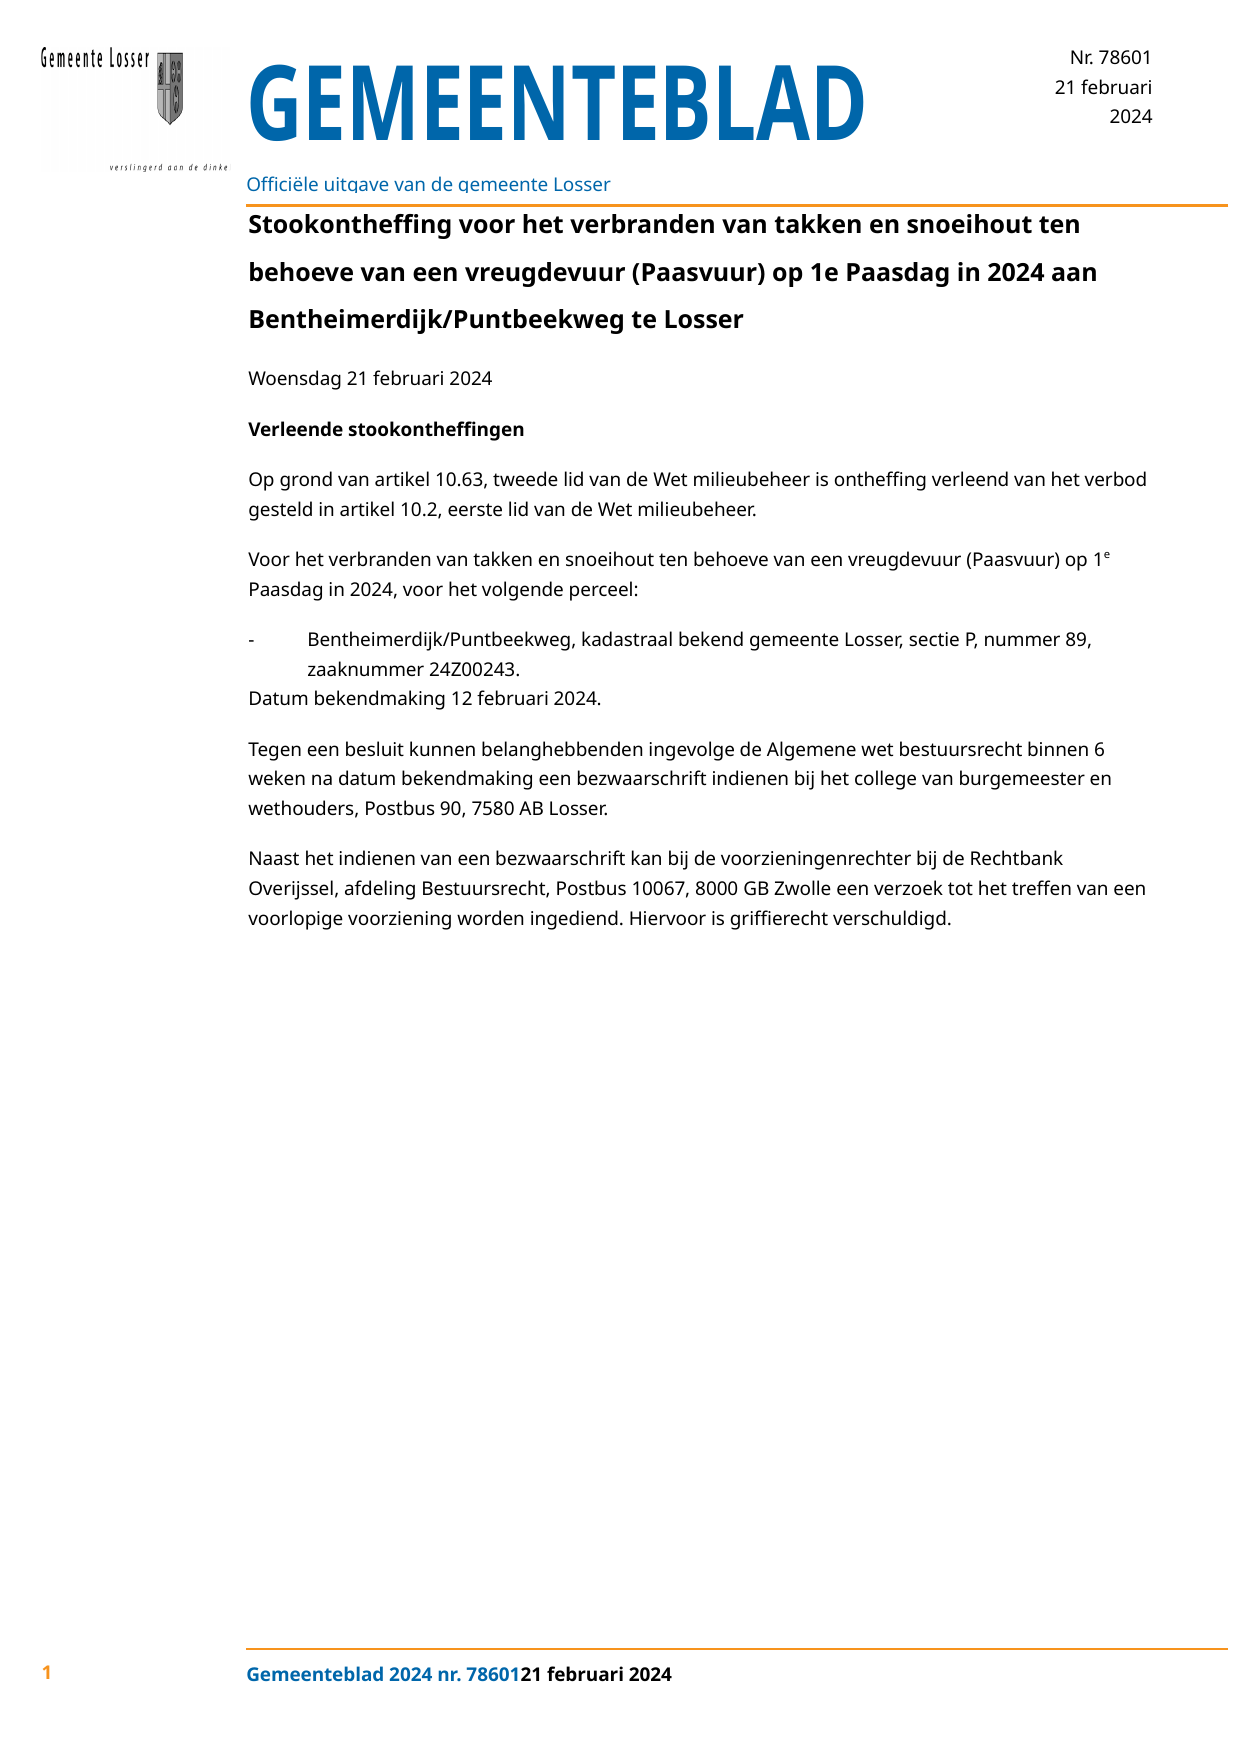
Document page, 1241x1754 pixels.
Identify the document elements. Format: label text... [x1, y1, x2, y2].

list Bentheimerdijk/Puntbeekweg, kadastraal bekend gemeente Losser, sectie P, nummer 89, zaaknummer 24Z00243. [248, 626, 1152, 682]
text Stookontheffing voor het verbranden van takken en snoeihout ten behoeve van een vreugdevuur (Paasvuur) op 1e Paasdag in 2024 aan Bentheimerdijk/Puntbeekweg te Losser [248, 207, 1152, 336]
text Naast het indienen van een bezwaarschrift kan bij de voorzieningenrechter bij de Rechtbank Overijssel, afdeling Bestuursrecht, Postbus 10067, 8000 GB Zwolle een verzoek tot het treffen van een voorlopige voorziening worden ingediend. Hiervoor is griffierecht verschuldigd. [248, 846, 1152, 930]
text Voor het verbranden van takken en snoeihout ten behoeve van een vreugdevuur (Paasvuur) op 1e Paasdag in 2024, voor het volgende perceel: [248, 546, 1152, 602]
text Verleende stookontheffingen [248, 416, 1152, 442]
picture [41, 47, 231, 172]
text Woensdag 21 februari 2024 [248, 366, 1152, 391]
text Datum bekendmaking 12 februari 2024. [248, 686, 1152, 711]
text Tegen een besluit kunnen belanghebbenden ingevolge de Algemene wet bestuursrecht binnen 6 weken na datum bekendmaking een bezwaarschrift indienen bij het college van burgemeester en wethouders, Postbus 90, 7580 AB Losser. [248, 736, 1152, 821]
text Op grond van artikel 10.63, tweede lid van de Wet milieubeheer is ontheffing verleend van het verbod gesteld in artikel 10.2, eerste lid van de Wet milieubeheer. [248, 466, 1152, 522]
